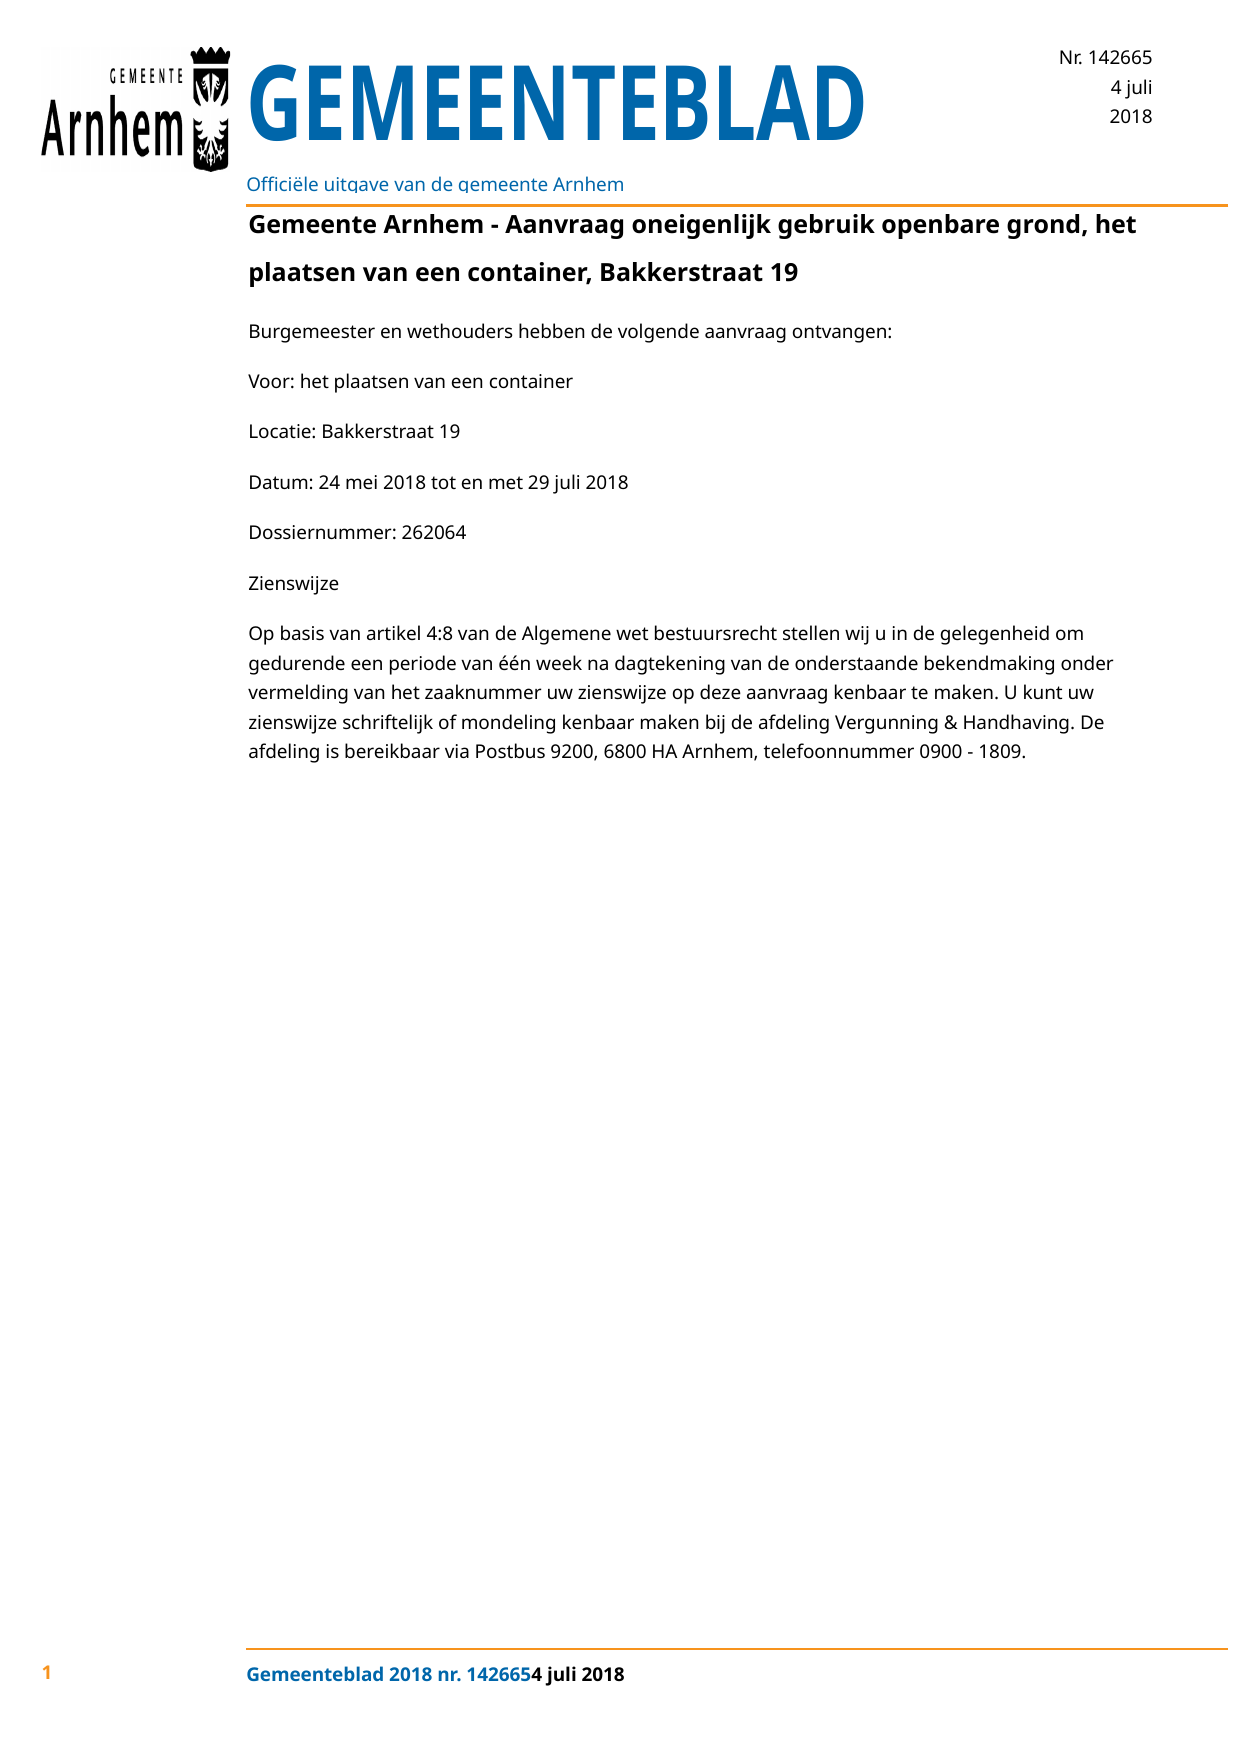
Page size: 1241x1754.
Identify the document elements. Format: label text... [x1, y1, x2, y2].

text Gemeente Arnhem - Aanvraag oneigenlijk gebruik openbare grond, het plaatsen van een container, Bakkerstraat 19 [248, 207, 1152, 288]
text Burgemeester en wethouders hebben de volgende aanvraag ontvangen: [248, 318, 1152, 344]
text Dossiernummer: 262064 [248, 519, 1152, 545]
picture [41, 47, 231, 172]
text Zienswijze [248, 570, 1152, 596]
text Locatie: Bakkerstraat 19 [248, 419, 1152, 444]
text Voor: het plaatsen van een container [248, 368, 1152, 394]
text Op basis van artikel 4:8 van de Algemene wet bestuursrecht stellen wij u in de gelegenheid om gedurende een periode van één week na dagtekening van de onderstaande bekendmaking onder vermelding van het zaaknummer uw zienswijze op deze aanvraag kenbaar te maken. U kunt uw zienswijze schriftelijk of mondeling kenbaar maken bij de afdeling Vergunning & Handhaving. De afdeling is bereikbaar via Postbus 9200, 6800 HA Arnhem, telefoonnummer 0900 - 1809. [248, 620, 1152, 764]
text Datum: 24 mei 2018 tot en met 29 juli 2018 [248, 469, 1152, 495]
